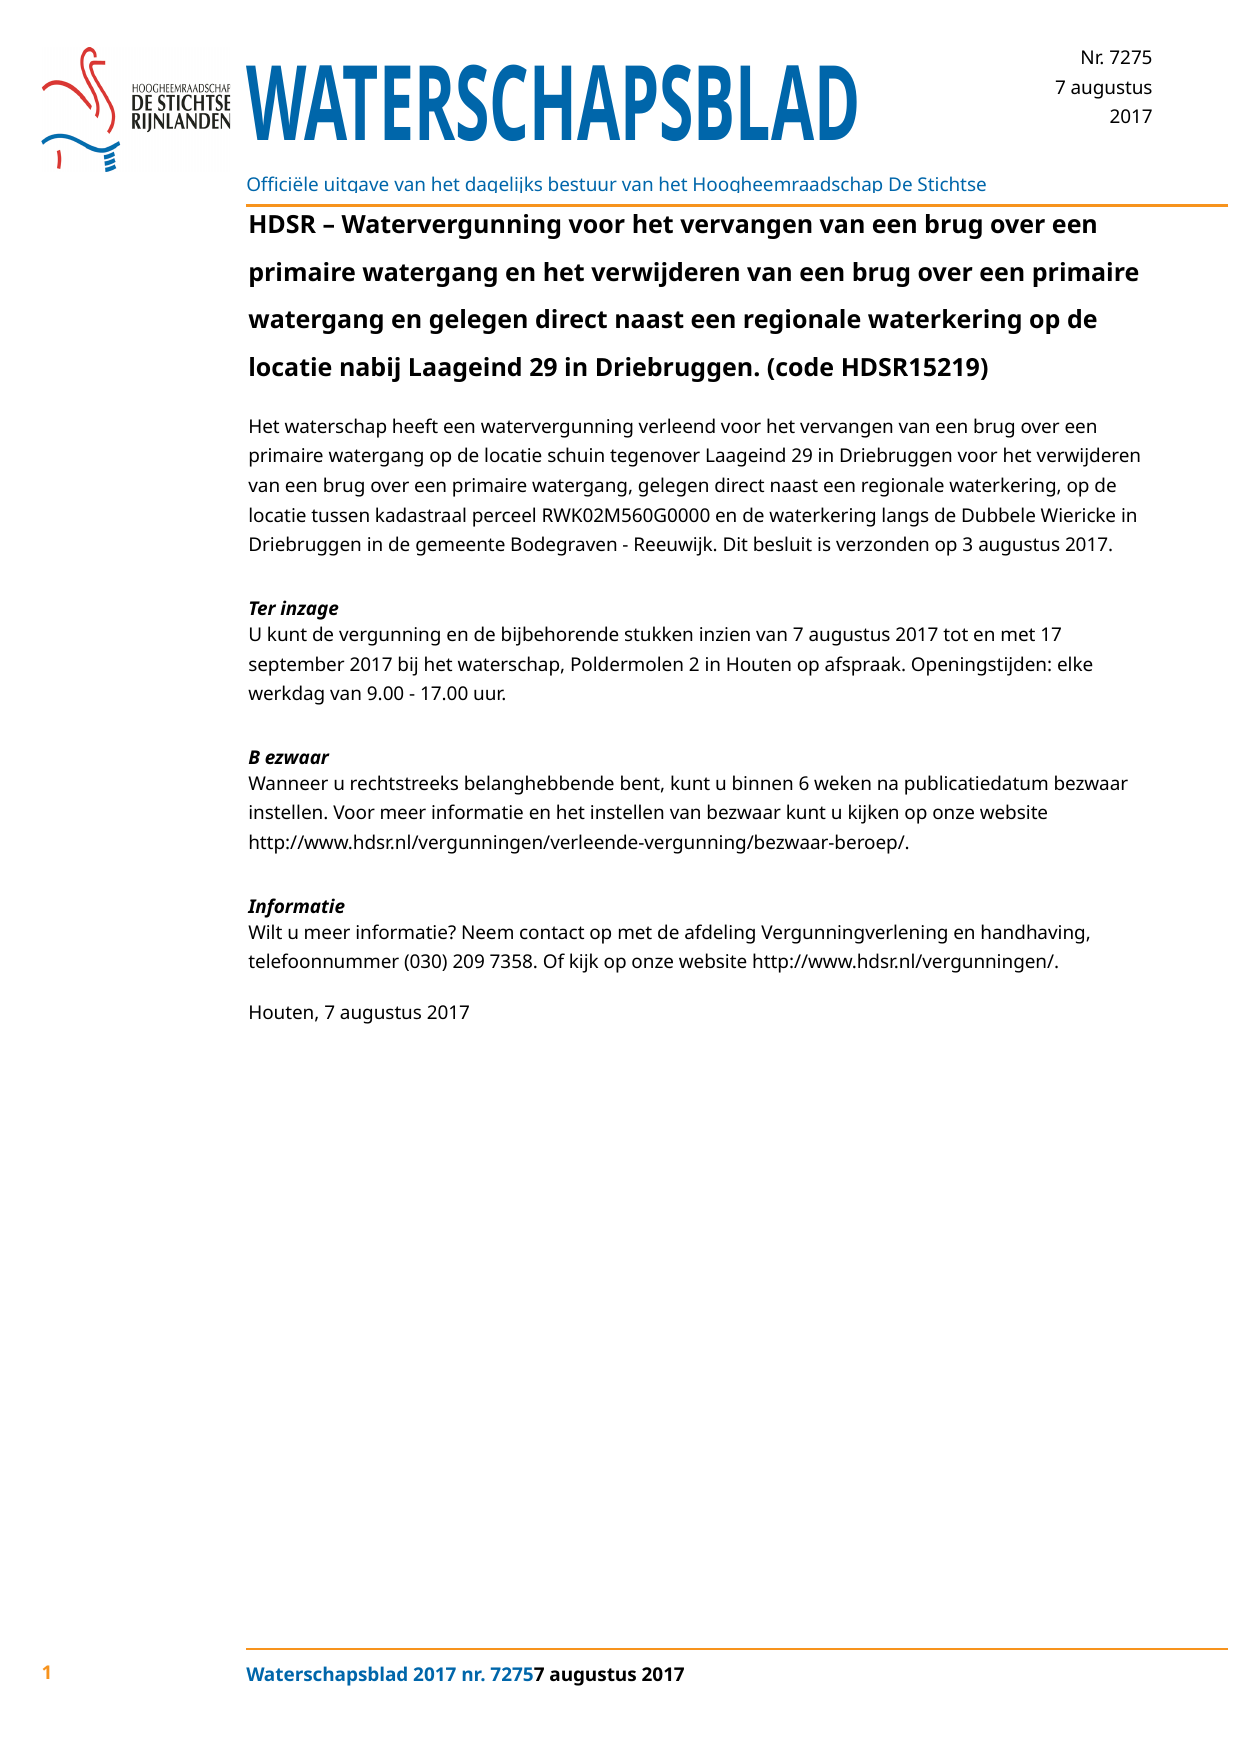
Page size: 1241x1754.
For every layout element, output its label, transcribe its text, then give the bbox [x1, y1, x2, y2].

text Het waterschap heeft een watervergunning verleend voor het vervangen van een brug over een primaire watergang op de locatie schuin tegenover Laageind 29 in Driebruggen voor het verwijderen van een brug over een primaire watergang, gelegen direct naast een regionale waterkering, op de locatie tussen kadastraal perceel RWK02M560G0000 en de waterkering langs de Dubbele Wiericke in Driebruggen in de gemeente Bodegraven - Reeuwijk. Dit besluit is verzonden op 3 augustus 2017. [248, 413, 1152, 557]
text Houten, 7 augustus 2017 [248, 999, 1152, 1024]
text U kunt de vergunning en de bijbehorende stukken inzien van 7 augustus 2017 tot en met 17 september 2017 bij het waterschap, Poldermolen 2 in Houten op afspraak. Openingstijden: elke werkdag van 9.00 - 17.00 uur. [248, 621, 1152, 706]
text B ezwaar [248, 744, 1152, 770]
text Wanneer u rechtstreeks belanghebbende bent, kunt u binnen 6 weken na publicatiedatum bezwaar instellen. Voor meer informatie en het instellen van bezwaar kunt u kijken op onze website http://www.hdsr.nl/vergunningen/verleende-vergunning/bezwaar-beroep/. [248, 770, 1152, 855]
text Informatie [248, 893, 1152, 919]
text Ter inzage [248, 595, 1152, 621]
picture [41, 47, 231, 172]
text Wilt u meer informatie? Neem contact op met de afdeling Vergunningverlening en handhaving, telefoonnummer (030) 209 7358. Of kijk op onze website http://www.hdsr.nl/vergunningen/. [248, 919, 1152, 974]
text HDSR – Watervergunning voor het vervangen van een brug over een primaire watergang en het verwijderen van een brug over een primaire watergang en gelegen direct naast een regionale waterkering op de locatie nabij Laageind 29 in Driebruggen. (code HDSR15219) [248, 207, 1152, 384]
